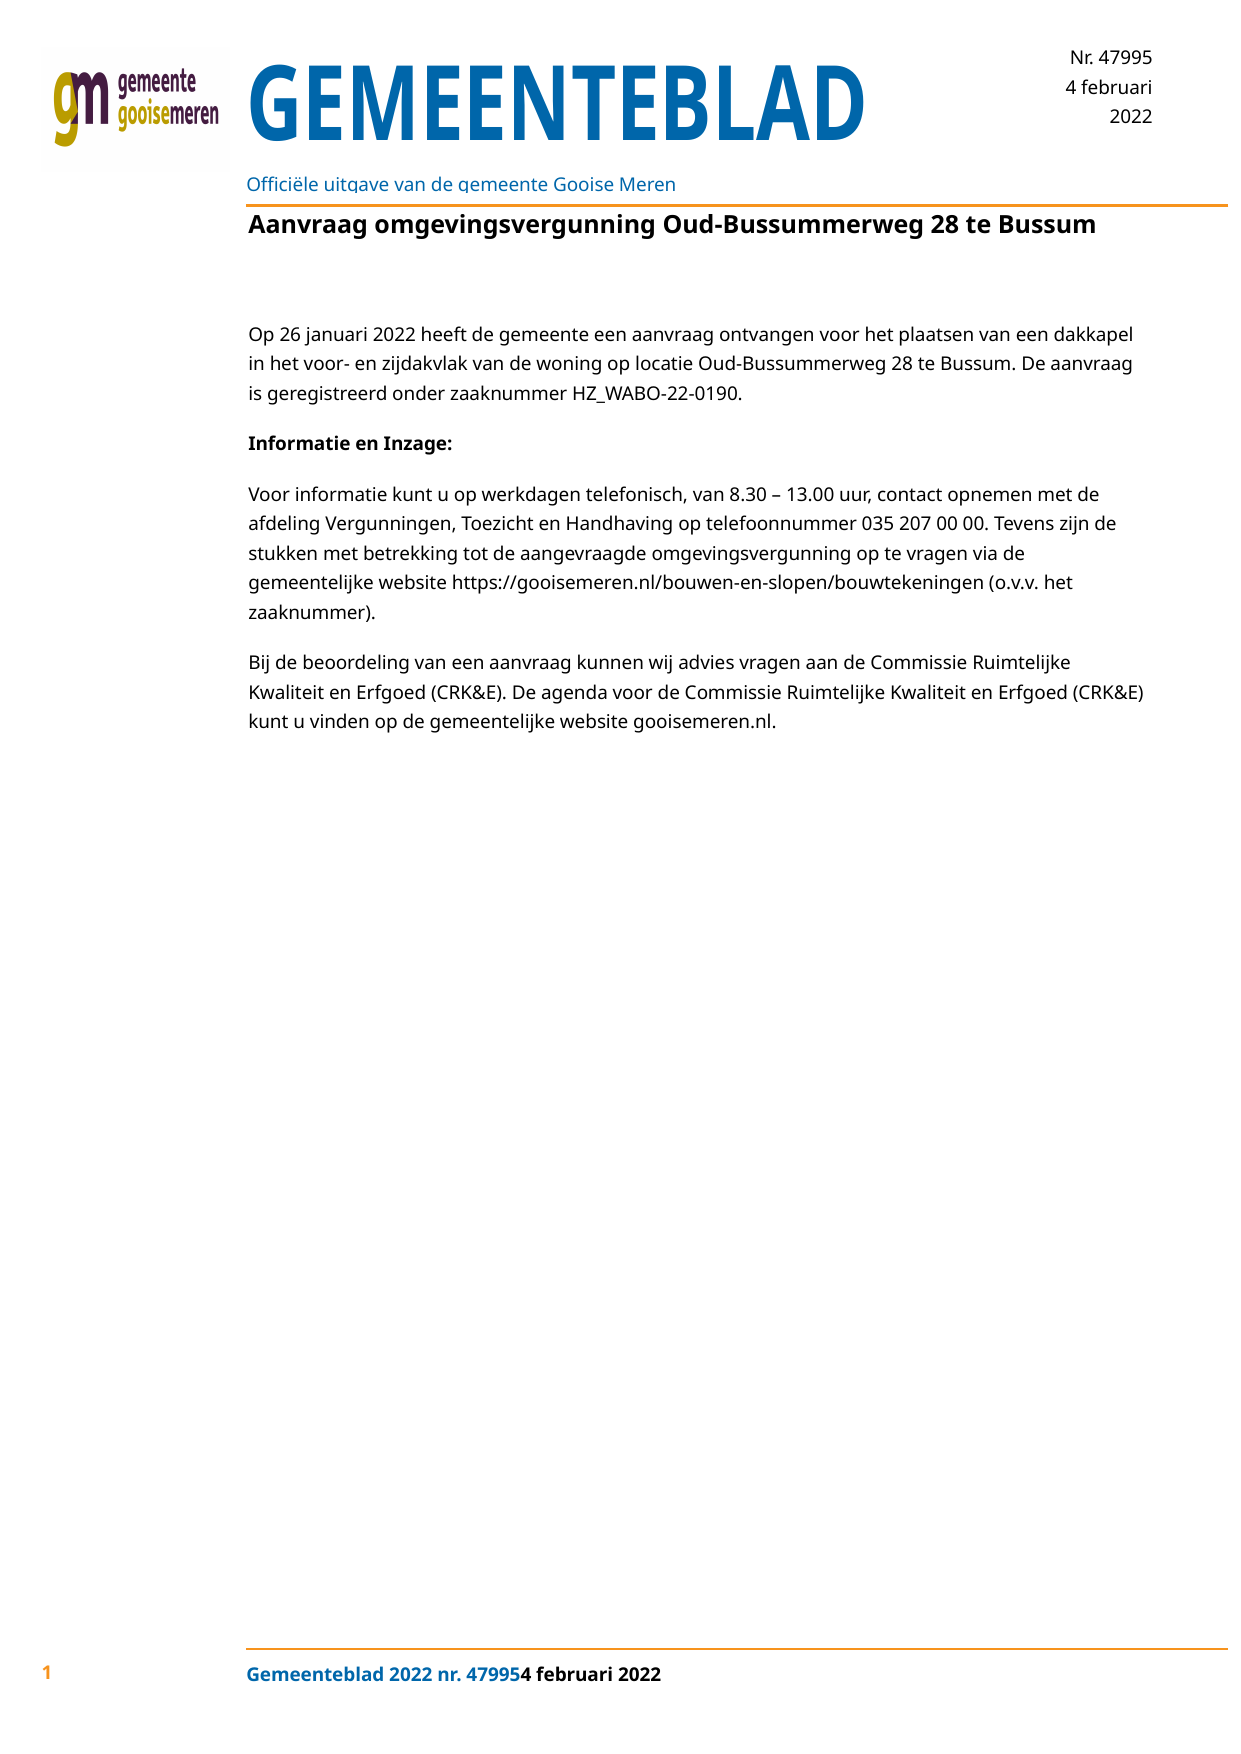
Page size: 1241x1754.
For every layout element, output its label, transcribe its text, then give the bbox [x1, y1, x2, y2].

text Aanvraag omgevingsvergunning Oud-Bussummerweg 28 te Bussum [248, 207, 1152, 241]
text Op 26 januari 2022 heeft de gemeente een aanvraag ontvangen voor het plaatsen van een dakkapel in het voor- en zijdakvlak van de woning op locatie Oud-Bussummerweg 28 te Bussum. De aanvraag is geregistreerd onder zaaknummer HZ_WABO-22-0190. [248, 321, 1152, 406]
picture [41, 47, 231, 172]
text Voor informatie kunt u op werkdagen telefonisch, van 8.30 – 13.00 uur, contact opnemen met de afdeling Vergunningen, Toezicht en Handhaving op telefoonnummer 035 207 00 00. Tevens zijn de stukken met betrekking tot de aangevraagde omgevingsvergunning op te vragen via de gemeentelijke website https://gooisemeren.nl/bouwen-en-slopen/bouwtekeningen (o.v.v. het zaaknummer). [248, 481, 1152, 625]
text Bij de beoordeling van een aanvraag kunnen wij advies vragen aan de Commissie Ruimtelijke Kwaliteit en Erfgoed (CRK&E). De agenda voor de Commissie Ruimtelijke Kwaliteit en Erfgoed (CRK&E) kunt u vinden op de gemeentelijke website gooisemeren.nl. [248, 649, 1152, 734]
text Informatie en Inzage: [248, 430, 1152, 456]
